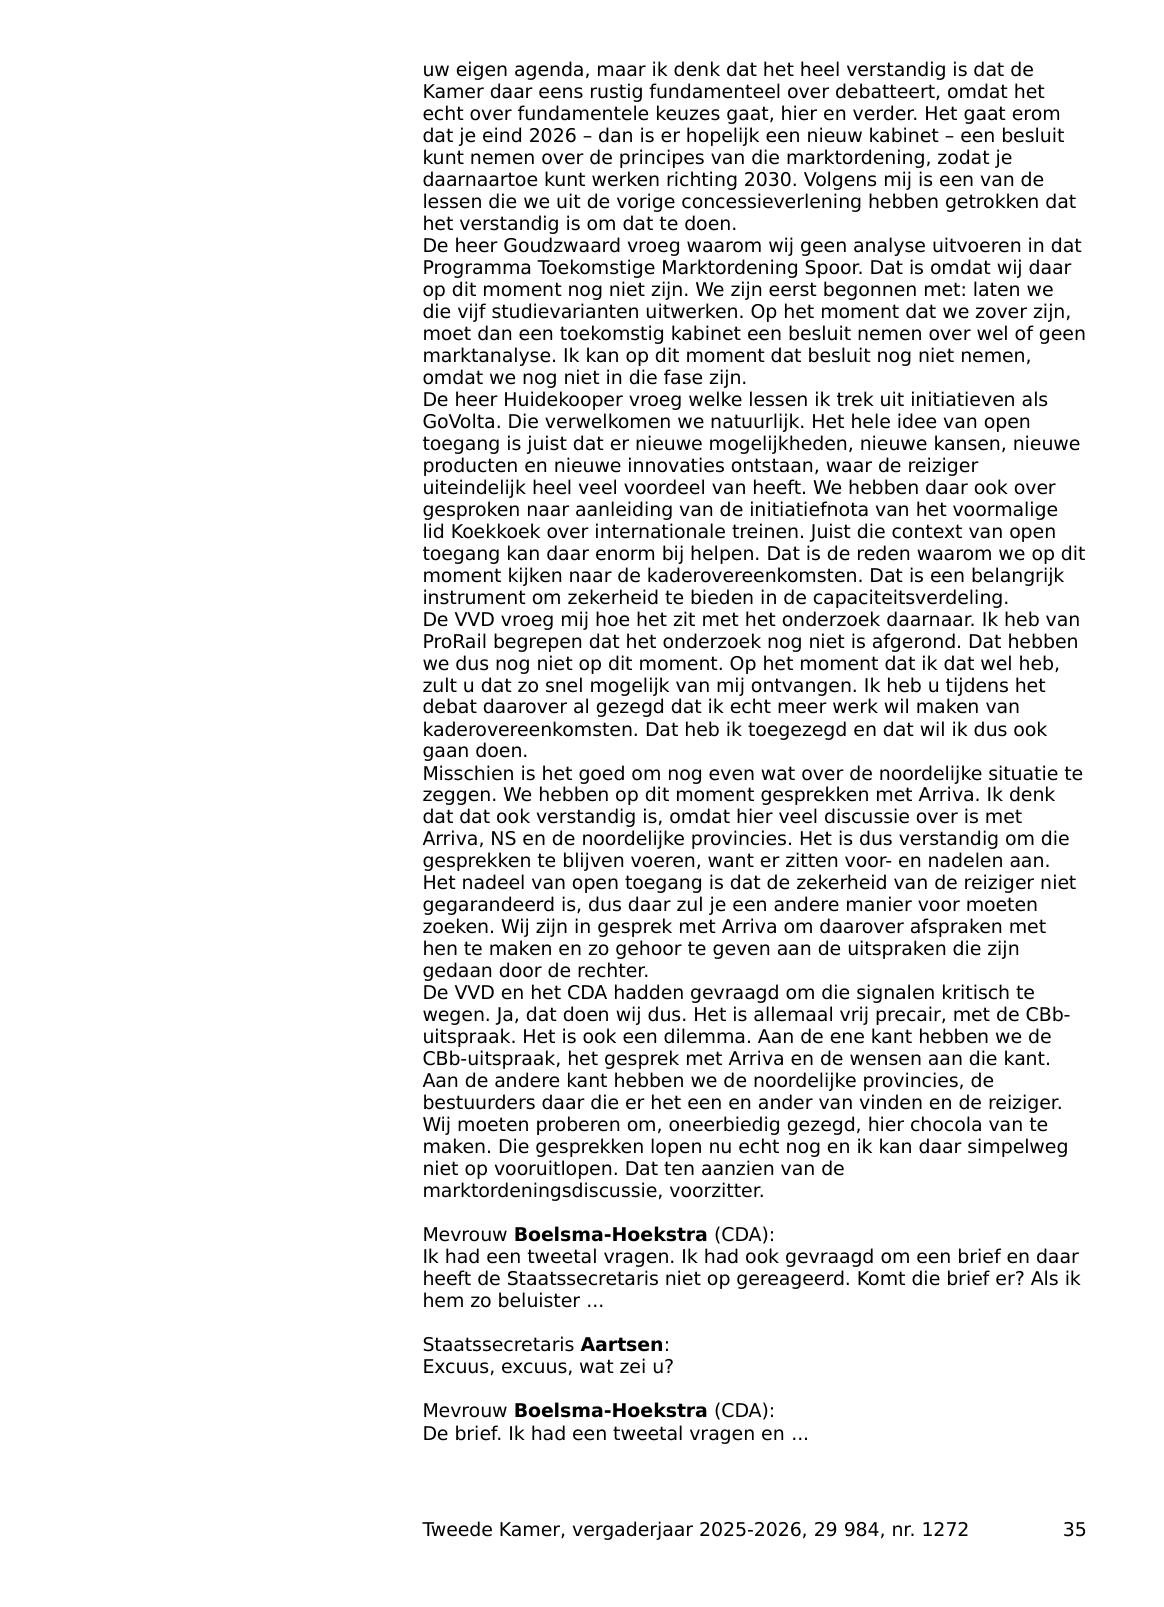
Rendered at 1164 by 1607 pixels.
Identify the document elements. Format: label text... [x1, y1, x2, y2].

text Mevrouw Boelsma-Hoekstra (CDA): [422, 1224, 1087, 1246]
text Ik had een tweetal vragen. Ik had ook gevraagd om een brief en daar heeft de Staatssecretaris niet op gereageerd. Komt die brief er? Als ik hem zo beluister ... [422, 1246, 1087, 1312]
text uw eigen agenda, maar ik denk dat het heel verstandig is dat de Kamer daar eens rustig fundamenteel over debatteert, omdat het echt over fundamentele keuzes gaat, hier en verder. Het gaat erom dat je eind 2026 – dan is er hopelijk een nieuw kabinet – een besluit kunt nemen over de principes van die marktordening, zodat je daarnaartoe kunt werken richting 2030. Volgens mij is een van de lessen die we uit de vorige concessieverlening hebben getrokken dat het verstandig is om dat te doen. [422, 59, 1087, 235]
text Staatssecretaris Aartsen: [422, 1334, 1087, 1356]
text Mevrouw Boelsma-Hoekstra (CDA): [422, 1400, 1087, 1422]
text Misschien is het goed om nog even wat over de noordelijke situatie te zeggen. We hebben op dit moment gesprekken met Arriva. Ik denk dat dat ook verstandig is, omdat hier veel discussie over is met Arriva, NS en de noordelijke provincies. Het is dus verstandig om die gesprekken te blijven voeren, want er zitten voor- en nadelen aan. Het nadeel van open toegang is dat de zekerheid van de reiziger niet gegarandeerd is, dus daar zul je een andere manier voor moeten zoeken. Wij zijn in gesprek met Arriva om daarover afspraken met hen te maken en zo gehoor te geven aan de uitspraken die zijn gedaan door de rechter. [422, 762, 1087, 982]
text De heer Huidekooper vroeg welke lessen ik trek uit initiatieven als GoVolta. Die verwelkomen we natuurlijk. Het hele idee van open toegang is juist dat er nieuwe mogelijkheden, nieuwe kansen, nieuwe producten en nieuwe innovaties ontstaan, waar de reiziger uiteindelijk heel veel voordeel van heeft. We hebben daar ook over gesproken naar aanleiding van de initiatiefnota van het voormalige lid Koekkoek over internationale treinen. Juist die context van open toegang kan daar enorm bij helpen. Dat is de reden waarom we op dit moment kijken naar de kaderovereenkomsten. Dat is een belangrijk instrument om zekerheid te bieden in de capaciteitsverdeling. [422, 389, 1087, 608]
text Excuus, excuus, wat zei u? [422, 1356, 1087, 1378]
text De brief. Ik had een tweetal vragen en ... [422, 1422, 1087, 1444]
text De VVD vroeg mij hoe het zit met het onderzoek daarnaar. Ik heb van ProRail begrepen dat het onderzoek nog niet is afgerond. Dat hebben we dus nog niet op dit moment. Op het moment dat ik dat wel heb, zult u dat zo snel mogelijk van mij ontvangen. Ik heb u tijdens het debat daarover al gezegd dat ik echt meer werk wil maken van kaderovereenkomsten. Dat heb ik toegezegd en dat wil ik dus ook gaan doen. [422, 608, 1087, 762]
text De heer Goudzwaard vroeg waarom wij geen analyse uitvoeren in dat Programma Toekomstige Marktordening Spoor. Dat is omdat wij daar op dit moment nog niet zijn. We zijn eerst begonnen met: laten we die vijf studievarianten uitwerken. Op het moment dat we zover zijn, moet dan een toekomstig kabinet een besluit nemen over wel of geen marktanalyse. Ik kan op dit moment dat besluit nog niet nemen, omdat we nog niet in die fase zijn. [422, 235, 1087, 389]
text De VVD en het CDA hadden gevraagd om die signalen kritisch te wegen. Ja, dat doen wij dus. Het is allemaal vrij precair, met de CBb-uitspraak. Het is ook een dilemma. Aan de ene kant hebben we de CBb-uitspraak, het gesprek met Arriva en de wensen aan die kant. Aan de andere kant hebben we de noordelijke provincies, de bestuurders daar die er het een en ander van vinden en de reiziger. Wij moeten proberen om, oneerbiedig gezegd, hier chocola van te maken. Die gesprekken lopen nu echt nog en ik kan daar simpelweg niet op vooruitlopen. Dat ten aanzien van de marktordeningsdiscussie, voorzitter. [422, 982, 1087, 1202]
